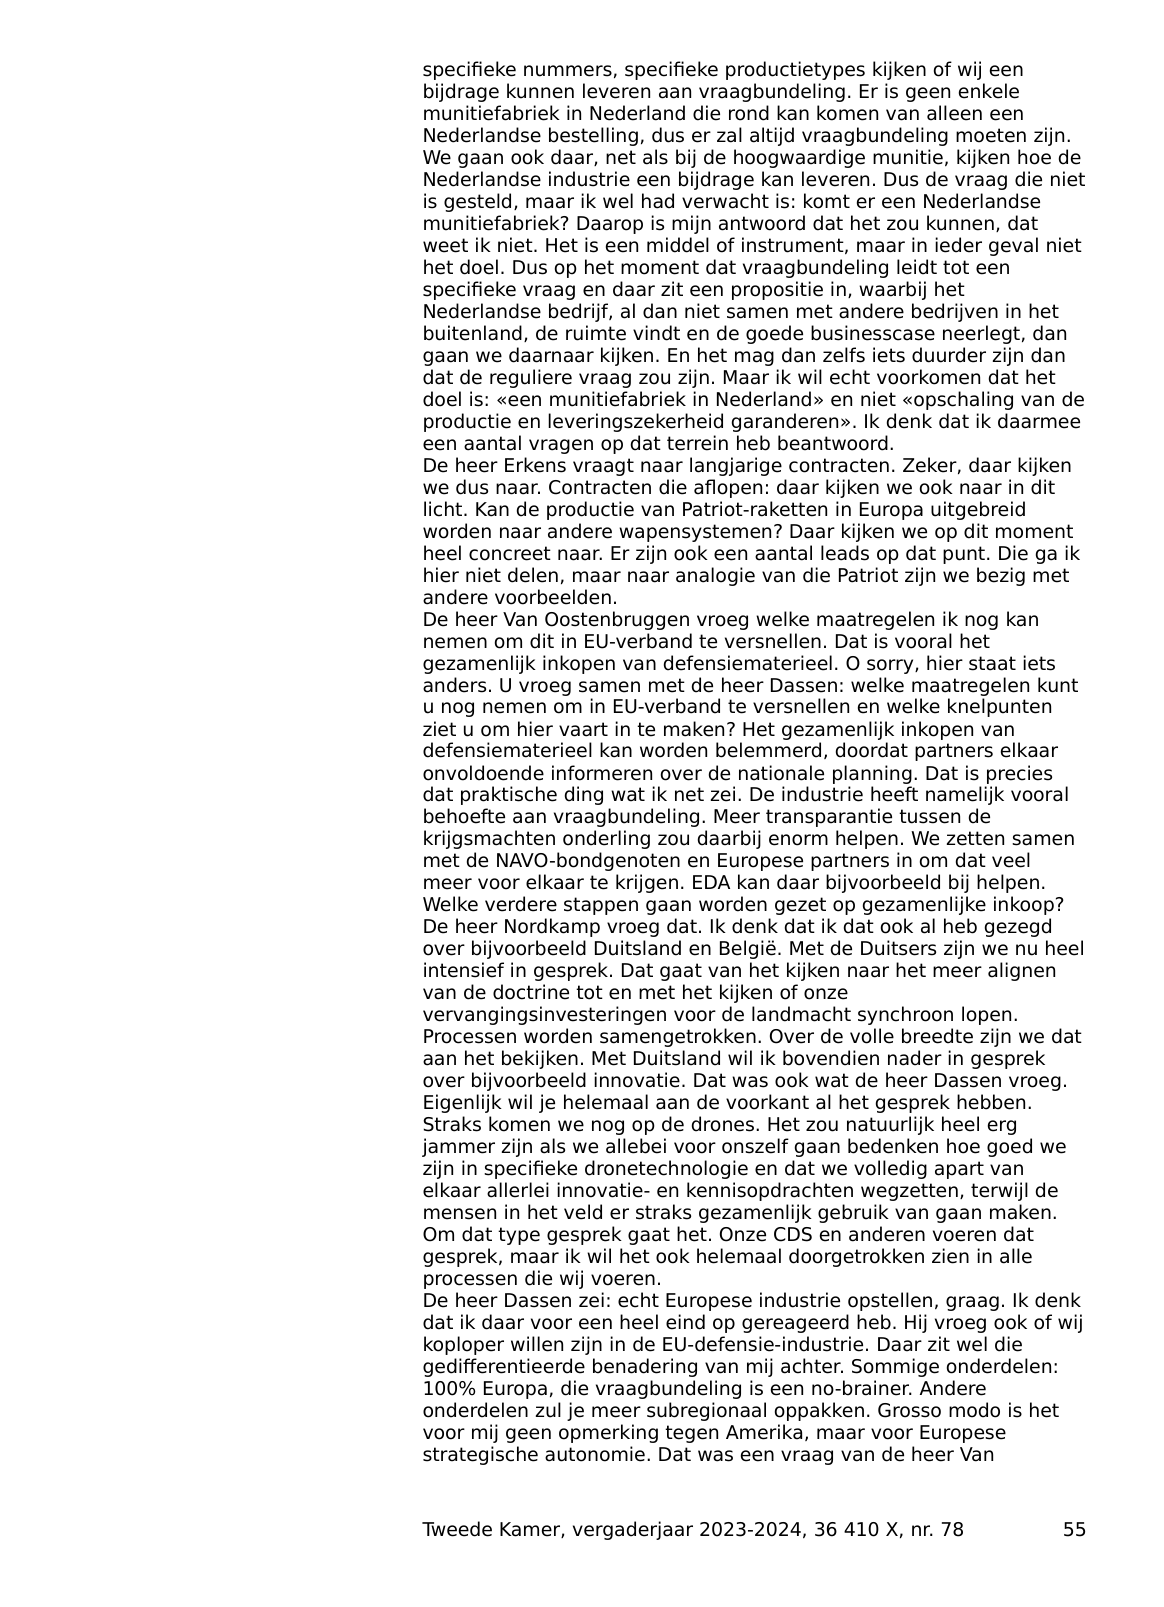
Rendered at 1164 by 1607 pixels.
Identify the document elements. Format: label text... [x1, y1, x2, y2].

text De heer Erkens vraagt naar langjarige contracten. Zeker, daar kijken we dus naar. Contracten die aflopen: daar kijken we ook naar in dit licht. Kan de productie van Patriot-raketten in Europa uitgebreid worden naar andere wapensystemen? Daar kijken we op dit moment heel concreet naar. Er zijn ook een aantal leads op dat punt. Die ga ik hier niet delen, maar naar analogie van die Patriot zijn we bezig met andere voorbeelden. [422, 455, 1087, 608]
text Welke verdere stappen gaan worden gezet op gezamenlijke inkoop? De heer Nordkamp vroeg dat. Ik denk dat ik dat ook al heb gezegd over bijvoorbeeld Duitsland en België. Met de Duitsers zijn we nu heel intensief in gesprek. Dat gaat van het kijken naar het meer alignen van de doctrine tot en met het kijken of onze vervangingsinvesteringen voor de landmacht synchroon lopen. Processen worden samengetrokken. Over de volle breedte zijn we dat aan het bekijken. Met Duitsland wil ik bovendien nader in gesprek over bijvoorbeeld innovatie. Dat was ook wat de heer Dassen vroeg. Eigenlijk wil je helemaal aan de voorkant al het gesprek hebben. Straks komen we nog op de drones. Het zou natuurlijk heel erg jammer zijn als we allebei voor onszelf gaan bedenken hoe goed we zijn in specifieke dronetechnologie en dat we volledig apart van elkaar allerlei innovatie- en kennisopdrachten wegzetten, terwijl de mensen in het veld er straks gezamenlijk gebruik van gaan maken. Om dat type gesprek gaat het. Onze CDS en anderen voeren dat gesprek, maar ik wil het ook helemaal doorgetrokken zien in alle processen die wij voeren. [422, 894, 1087, 1290]
text De heer Dassen zei: echt Europese industrie opstellen, graag. Ik denk dat ik daar voor een heel eind op gereageerd heb. Hij vroeg ook of wij koploper willen zijn in de EU-defensie-industrie. Daar zit wel die gedifferentieerde benadering van mij achter. Sommige onderdelen: 100% Europa, die vraagbundeling is een no-brainer. Andere onderdelen zul je meer subregionaal oppakken. Grosso modo is het voor mij geen opmerking tegen Amerika, maar voor Europese strategische autonomie. Dat was een vraag van de heer Van [422, 1290, 1087, 1466]
text specifieke nummers, specifieke productietypes kijken of wij een bijdrage kunnen leveren aan vraagbundeling. Er is geen enkele munitiefabriek in Nederland die rond kan komen van alleen een Nederlandse bestelling, dus er zal altijd vraagbundeling moeten zijn. We gaan ook daar, net als bij de hoogwaardige munitie, kijken hoe de Nederlandse industrie een bijdrage kan leveren. Dus de vraag die niet is gesteld, maar ik wel had verwacht is: komt er een Nederlandse munitiefabriek? Daarop is mijn antwoord dat het zou kunnen, dat weet ik niet. Het is een middel of instrument, maar in ieder geval niet het doel. Dus op het moment dat vraagbundeling leidt tot een specifieke vraag en daar zit een propositie in, waarbij het Nederlandse bedrijf, al dan niet samen met andere bedrijven in het buitenland, de ruimte vindt en de goede businesscase neerlegt, dan gaan we daarnaar kijken. En het mag dan zelfs iets duurder zijn dan dat de reguliere vraag zou zijn. Maar ik wil echt voorkomen dat het doel is: «een munitiefabriek in Nederland» en niet «opschaling van de productie en leveringszekerheid garanderen». Ik denk dat ik daarmee een aantal vragen op dat terrein heb beantwoord. [422, 59, 1087, 455]
text De heer Van Oostenbruggen vroeg welke maatregelen ik nog kan nemen om dit in EU-verband te versnellen. Dat is vooral het gezamenlijk inkopen van defensiematerieel. O sorry, hier staat iets anders. U vroeg samen met de heer Dassen: welke maatregelen kunt u nog nemen om in EU-verband te versnellen en welke knelpunten ziet u om hier vaart in te maken? Het gezamenlijk inkopen van defensiematerieel kan worden belemmerd, doordat partners elkaar onvoldoende informeren over de nationale planning. Dat is precies dat praktische ding wat ik net zei. De industrie heeft namelijk vooral behoefte aan vraagbundeling. Meer transparantie tussen de krijgsmachten onderling zou daarbij enorm helpen. We zetten samen met de NAVO-bondgenoten en Europese partners in om dat veel meer voor elkaar te krijgen. EDA kan daar bijvoorbeeld bij helpen. [422, 608, 1087, 894]
